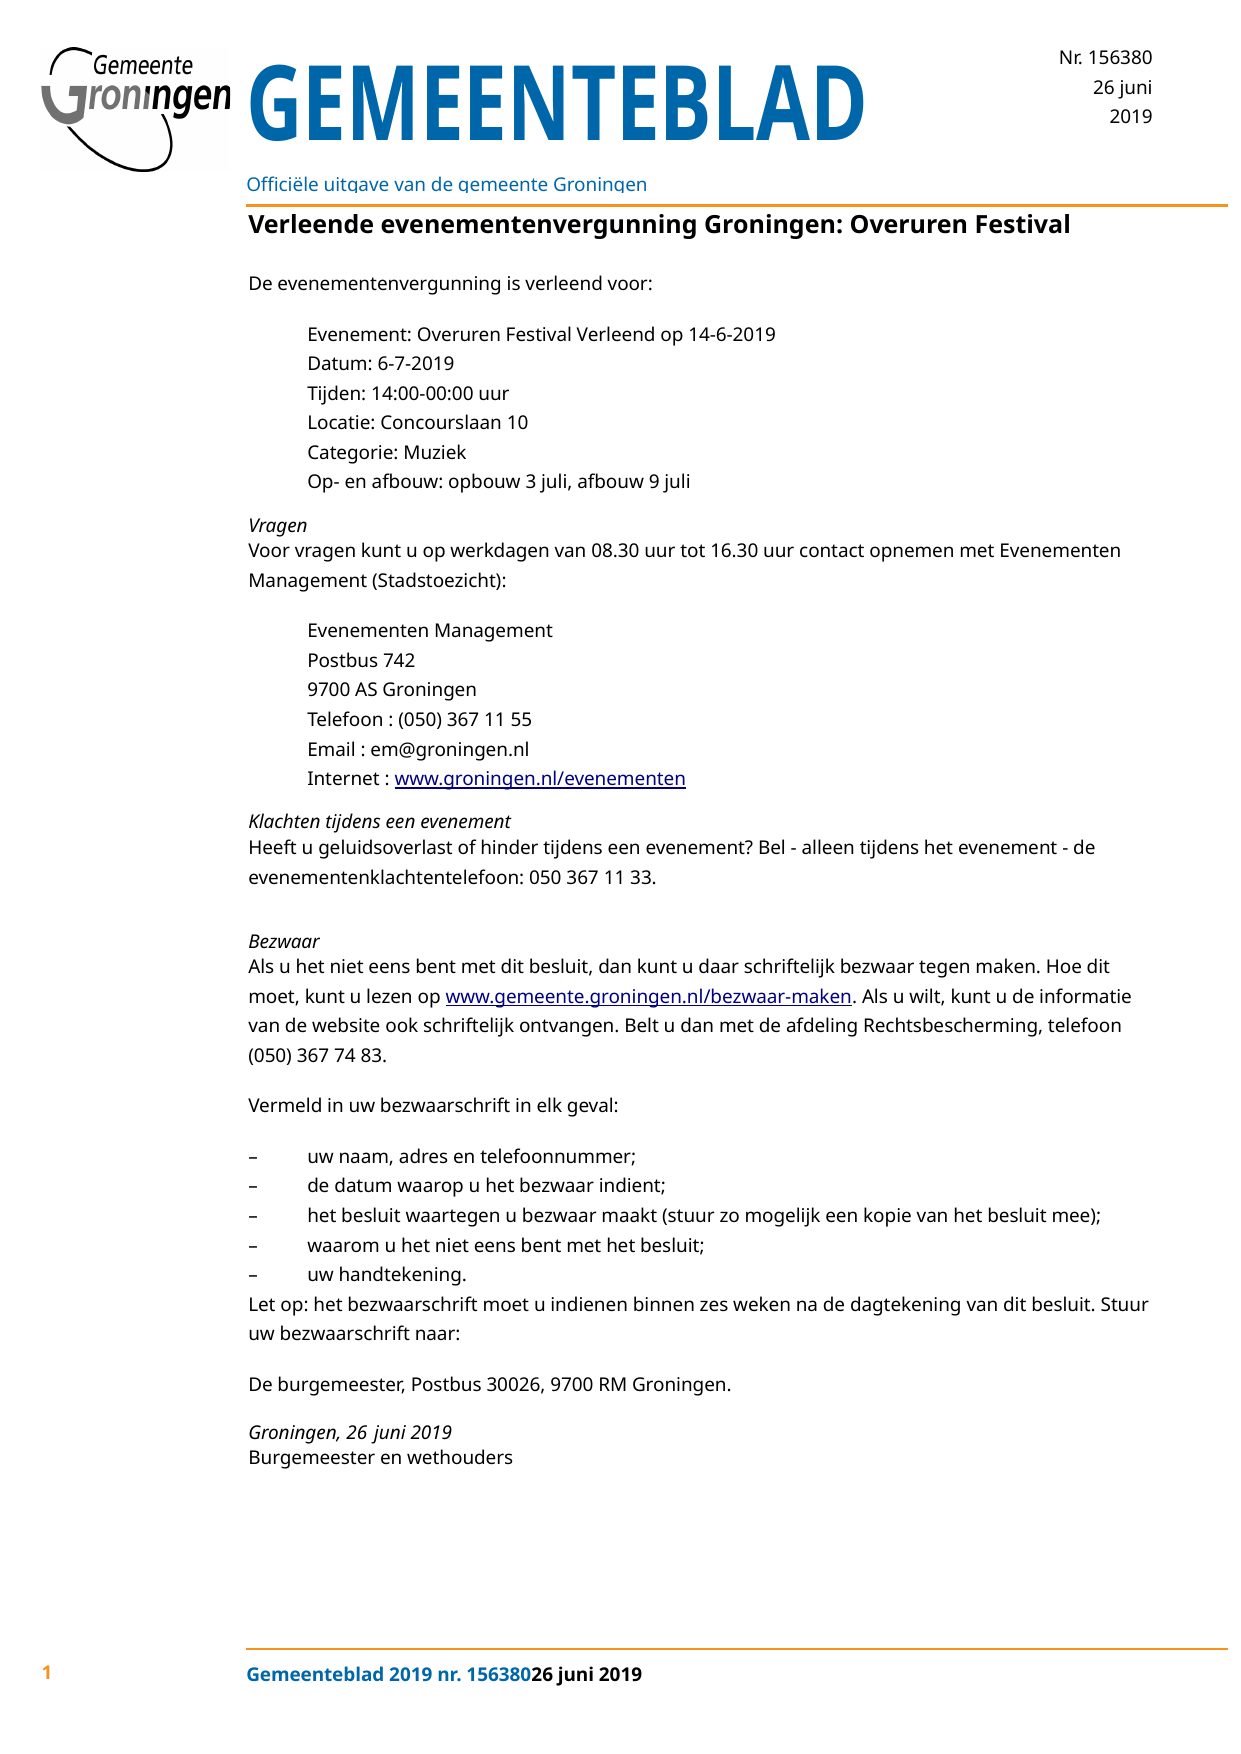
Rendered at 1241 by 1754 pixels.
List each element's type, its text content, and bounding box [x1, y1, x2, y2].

text Verleende evenementenvergunning Groningen: Overuren Festival [248, 207, 1152, 241]
list Email : em@groningen.nl [248, 736, 1152, 762]
list Evenementen Management [248, 617, 1152, 643]
list Categorie: Muziek [248, 439, 1152, 465]
list Datum: 6-7-2019 [248, 350, 1152, 376]
text Groningen, 26 juni 2019 [248, 1419, 1152, 1444]
text De evenementenvergunning is verleend voor: [248, 270, 1152, 296]
text Voor vragen kunt u op werkdagen van 08.30 uur tot 16.30 uur contact opnemen met Evenementen Management (Stadstoezicht): [248, 537, 1152, 593]
text Bezwaar [248, 928, 1152, 953]
list Postbus 742 [248, 647, 1152, 673]
list waarom u het niet eens bent met het besluit; [248, 1232, 1152, 1258]
text Burgemeester en wethouders [248, 1444, 1152, 1470]
picture [41, 47, 231, 172]
list Locatie: Concourslaan 10 [248, 409, 1152, 435]
list Op- en afbouw: opbouw 3 juli, afbouw 9 juli [248, 469, 1152, 494]
text Klachten tijdens een evenement [248, 808, 1152, 834]
list de datum waarop u het bezwaar indient; [248, 1173, 1152, 1198]
text Vragen [248, 512, 1152, 537]
text Als u het niet eens bent met dit besluit, dan kunt u daar schriftelijk bezwaar tegen maken. Hoe dit moet, kunt u lezen op www.gemeente.groningen.nl/bezwaar-maken. Als u wilt, kunt u de informatie van de website ook schriftelijk ontvangen. Belt u dan met de afdeling Rechtsbescherming, telefoon (050) 367 74 83. [248, 953, 1152, 1068]
text Let op: het bezwaarschrift moet u indienen binnen zes weken na de dagtekening van dit besluit. Stuur uw bezwaarschrift naar: [248, 1291, 1152, 1346]
text Heeft u geluidsoverlast of hinder tijdens een evenement? Bel - alleen tijdens het evenement - de evenementenklachtentelefoon: 050 367 11 33. [248, 834, 1152, 889]
list Evenement: Overuren Festival Verleend op 14-6-2019 [248, 321, 1152, 346]
list Telefoon : (050) 367 11 55 [248, 706, 1152, 732]
list uw naam, adres en telefoonnummer; [248, 1143, 1152, 1169]
list Internet : www.groningen.nl/evenementen [248, 765, 1152, 791]
list Tijden: 14:00-00:00 uur [248, 380, 1152, 406]
list 9700 AS Groningen [248, 677, 1152, 702]
list het besluit waartegen u bezwaar maakt (stuur zo mogelijk een kopie van het besluit mee); [248, 1202, 1152, 1228]
list uw handtekening. [248, 1261, 1152, 1287]
text Vermeld in uw bezwaarschrift in elk geval: [248, 1093, 1152, 1118]
text De burgemeester, Postbus 30026, 9700 RM Groningen. [248, 1371, 1152, 1397]
